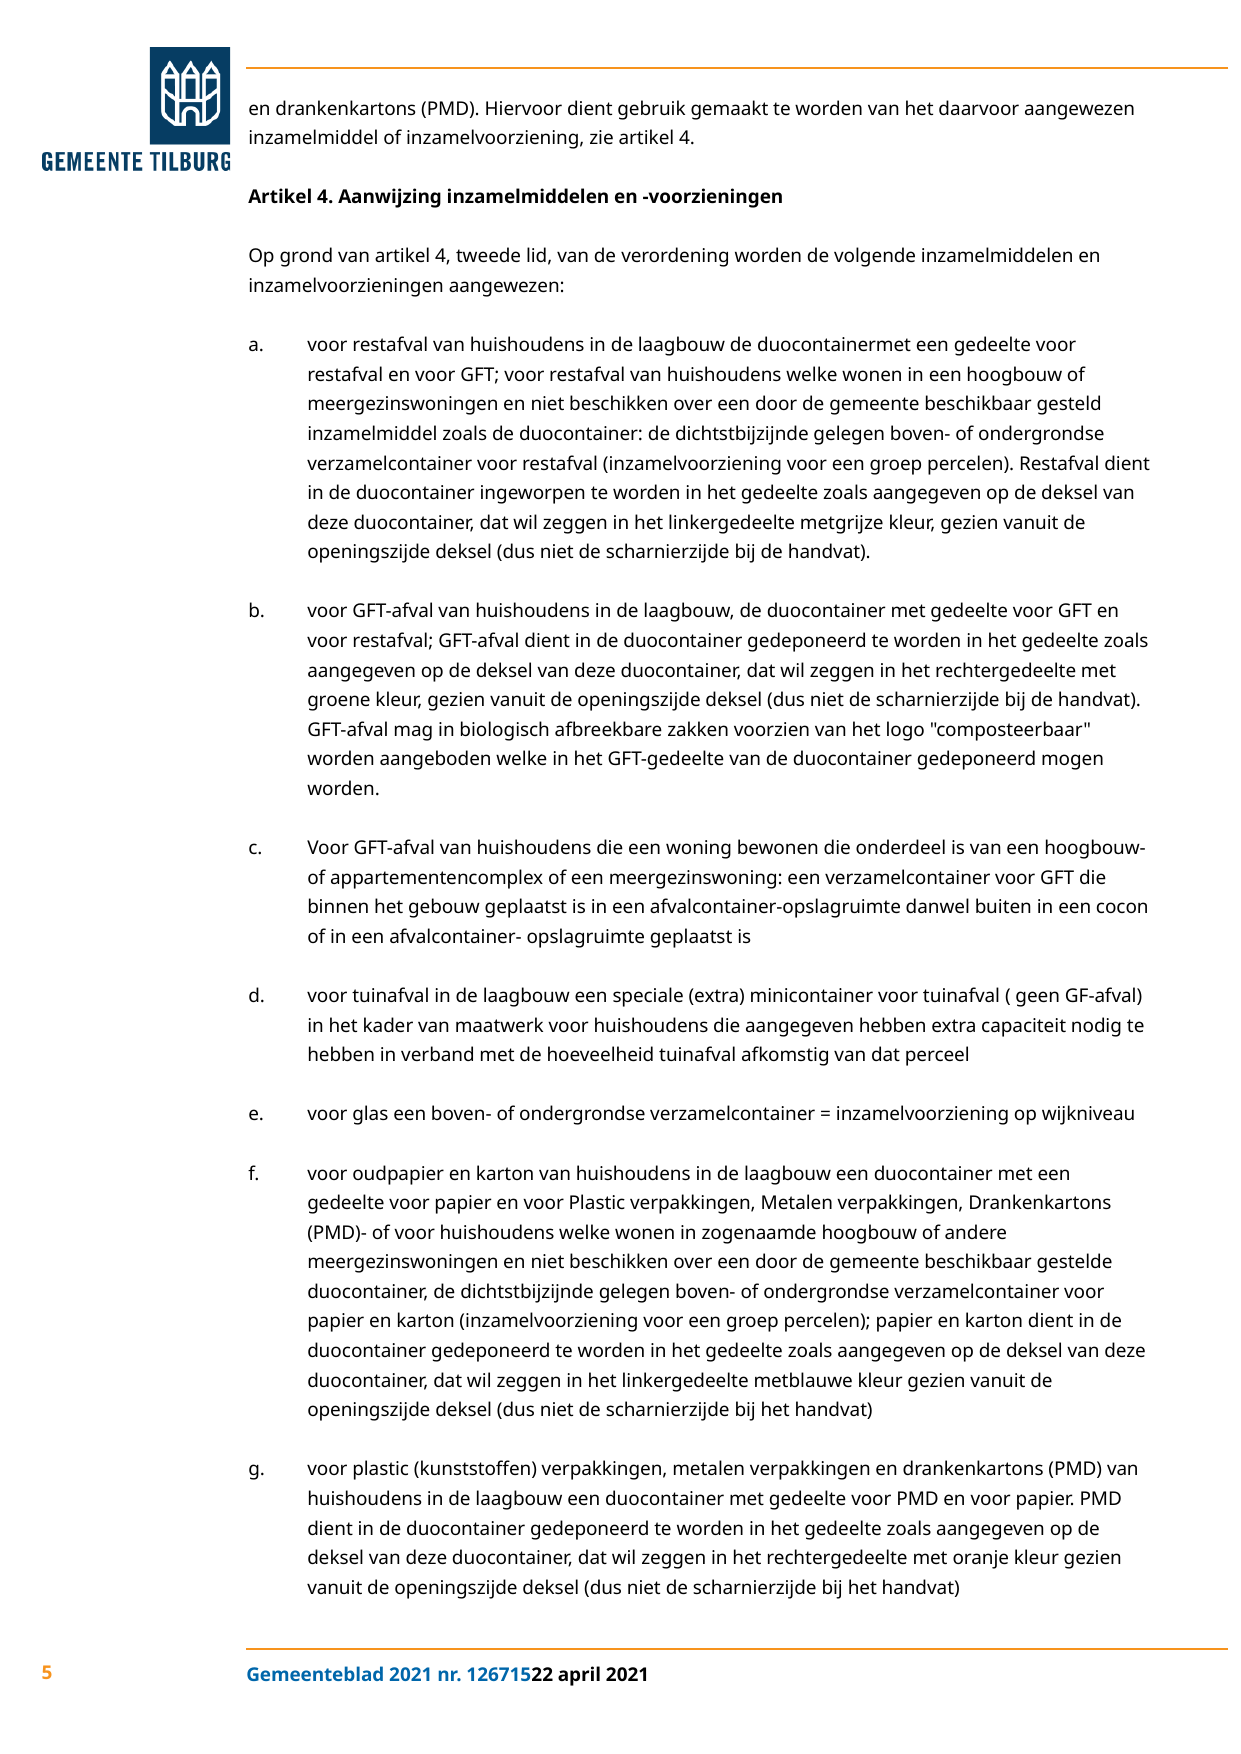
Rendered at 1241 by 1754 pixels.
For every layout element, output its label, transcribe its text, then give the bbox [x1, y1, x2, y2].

list voor GFT-afval van huishoudens in de laagbouw, de duocontainer met gedeelte voor GFT en voor restafval; GFT-afval dient in de duocontainer gedeponeerd te worden in het gedeelte zoals aangegeven op de deksel van deze duocontainer, dat wil zeggen in het rechtergedeelte met groene kleur, gezien vanuit de openingszijde deksel (dus niet de scharnierzijde bij de handvat). GFT-afval mag in biologisch afbreekbare zakken voorzien van het logo "composteerbaar" worden aangeboden welke in het GFT-gedeelte van de duocontainer gedeponeerd mogen worden. [248, 598, 1152, 801]
picture [41, 47, 231, 172]
list Voor GFT-afval van huishoudens die een woning bewonen die onderdeel is van een hoogbouw- of appartementencomplex of een meergezinswoning: een verzamelcontainer voor GFT die binnen het gebouw geplaatst is in een afvalcontainer-opslagruimte danwel buiten in een cocon of in een afvalcontainer- opslagruimte geplaatst is [248, 834, 1152, 949]
list voor restafval van huishoudens in de laagbouw de duocontainermet een gedeelte voor restafval en voor GFT; voor restafval van huishoudens welke wonen in een hoogbouw of meergezinswoningen en niet beschikken over een door de gemeente beschikbaar gesteld inzamelmiddel zoals de duocontainer: de dichtstbijzijnde gelegen boven- of ondergrondse verzamelcontainer voor restafval (inzamelvoorziening voor een groep percelen). Restafval dient in de duocontainer ingeworpen te worden in het gedeelte zoals aangegeven op de deksel van deze duocontainer, dat wil zeggen in het linkergedeelte metgrijze kleur, gezien vanuit de openingszijde deksel (dus niet de scharnierzijde bij de handvat). [248, 331, 1152, 564]
text Op grond van artikel 4, tweede lid, van de verordening worden de volgende inzamelmiddelen en inzamelvoorzieningen aangewezen: [248, 243, 1152, 298]
list voor tuinafval in de laagbouw een speciale (extra) minicontainer voor tuinafval ( geen GF-afval) in het kader van maatwerk voor huishoudens die aangegeven hebben extra capaciteit nodig te hebben in verband met de hoeveelheid tuinafval afkomstig van dat perceel [248, 982, 1152, 1067]
list voor plastic (kunststoffen) verpakkingen, metalen verpakkingen en drankenkartons (PMD) van huishoudens in de laagbouw een duocontainer met gedeelte voor PMD en voor papier. PMD dient in de duocontainer gedeponeerd te worden in het gedeelte zoals aangegeven op de deksel van deze duocontainer, dat wil zeggen in het rechtergedeelte met oranje kleur gezien vanuit de openingszijde deksel (dus niet de scharnierzijde bij het handvat) [248, 1456, 1152, 1600]
list voor glas een boven- of ondergrondse verzamelcontainer = inzamelvoorziening op wijkniveau [248, 1101, 1152, 1126]
text en drankenkartons (PMD). Hiervoor dient gebruik gemaakt te worden van het daarvoor aangewezen inzamelmiddel of inzamelvoorziening, zie artikel 4. [248, 95, 1152, 150]
list voor oudpapier en karton van huishoudens in de laagbouw een duocontainer met een gedeelte voor papier en voor Plastic verpakkingen, Metalen verpakkingen, Drankenkartons (PMD)- of voor huishoudens welke wonen in zogenaamde hoogbouw of andere meergezinswoningen en niet beschikken over een door de gemeente beschikbaar gestelde duocontainer, de dichtstbijzijnde gelegen boven- of ondergrondse verzamelcontainer voor papier en karton (inzamelvoorziening voor een groep percelen); papier en karton dient in de duocontainer gedeponeerd te worden in het gedeelte zoals aangegeven op de deksel van deze duocontainer, dat wil zeggen in het linkergedeelte metblauwe kleur gezien vanuit de openingszijde deksel (dus niet de scharnierzijde bij het handvat) [248, 1160, 1152, 1422]
text Artikel 4. Aanwijzing inzamelmiddelen en -voorzieningen [248, 183, 1152, 209]
